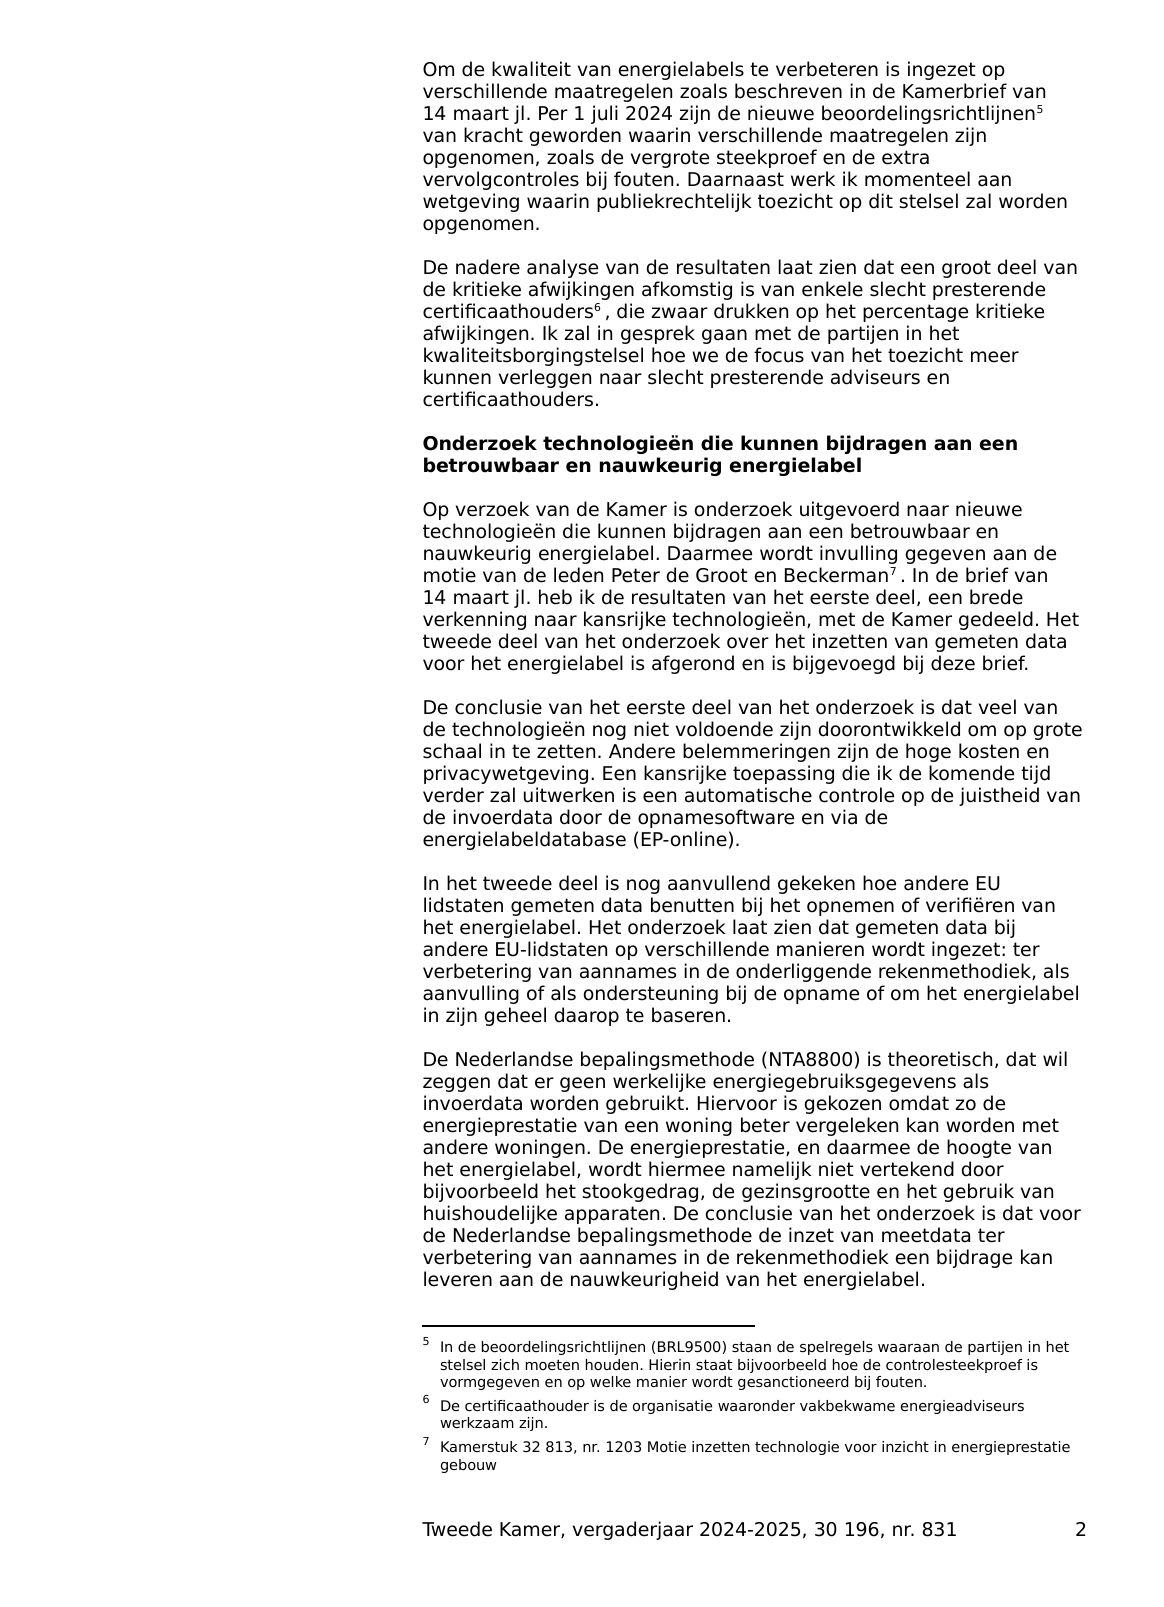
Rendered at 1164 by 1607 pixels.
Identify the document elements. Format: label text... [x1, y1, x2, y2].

text In het tweede deel is nog aanvullend gekeken hoe andere EU lidstaten gemeten data benutten bij het opnemen of verifiëren van het energielabel. Het onderzoek laat zien dat gemeten data bij andere EU-lidstaten op verschillende manieren wordt ingezet: ter verbetering van aannames in de onderliggende rekenmethodiek, als aanvulling of als ondersteuning bij de opname of om het energielabel in zijn geheel daarop te baseren. [422, 873, 1087, 1027]
text De conclusie van het eerste deel van het onderzoek is dat veel van de technologieën nog niet voldoende zijn doorontwikkeld om op grote schaal in te zetten. Andere belemmeringen zijn de hoge kosten en privacywetgeving. Een kansrijke toepassing die ik de komende tijd verder zal uitwerken is een automatische controle op de juistheid van de invoerdata door de opnamesoftware en via de energielabeldatabase (EP-online). [422, 697, 1087, 851]
subtitle Onderzoek technologieën die kunnen bijdragen aan een betrouwbaar en nauwkeurig energielabel [422, 433, 1087, 477]
text Kamerstuk 32 813, nr. 1203 Motie inzetten technologie voor inzicht in energieprestatie gebouw [422, 1435, 1087, 1474]
text De Nederlandse bepalingsmethode (NTA8800) is theoretisch, dat wil zeggen dat er geen werkelijke energiegebruiksgegevens als invoerdata worden gebruikt. Hiervoor is gekozen omdat zo de energieprestatie van een woning beter vergeleken kan worden met andere woningen. De energieprestatie, en daarmee de hoogte van het energielabel, wordt hiermee namelijk niet vertekend door bijvoorbeeld het stookgedrag, de gezinsgrootte en het gebruik van huishoudelijke apparaten. De conclusie van het onderzoek is dat voor de Nederlandse bepalingsmethode de inzet van meetdata ter verbetering van aannames in de rekenmethodiek een bijdrage kan leveren aan de nauwkeurigheid van het energielabel. [422, 1049, 1087, 1291]
text Om de kwaliteit van energielabels te verbeteren is ingezet op verschillende maatregelen zoals beschreven in de Kamerbrief van 14 maart jl. Per 1 juli 2024 zijn de nieuwe beoordelingsrichtlijnen van kracht geworden waarin verschillende maatregelen zijn opgenomen, zoals de vergrote steekproef en de extra vervolgcontroles bij fouten. Daarnaast werk ik momenteel aan wetgeving waarin publiekrechtelijk toezicht op dit stelsel zal worden opgenomen. [422, 59, 1087, 235]
text In de beoordelingsrichtlijnen (BRL9500) staan de spelregels waaraan de partijen in het stelsel zich moeten houden. Hierin staat bijvoorbeeld hoe de controlesteekproef is vormgegeven en op welke manier wordt gesanctioneerd bij fouten. [422, 1335, 1087, 1391]
text Op verzoek van de Kamer is onderzoek uitgevoerd naar nieuwe technologieën die kunnen bijdragen aan een betrouwbaar en nauwkeurig energielabel. Daarmee wordt invulling gegeven aan de motie van de leden Peter de Groot en Beckerman. In de brief van 14 maart jl. heb ik de resultaten van het eerste deel, een brede verkenning naar kansrijke technologieën, met de Kamer gedeeld. Het tweede deel van het onderzoek over het inzetten van gemeten data voor het energielabel is afgerond en is bijgevoegd bij deze brief. [422, 499, 1087, 675]
text De certificaathouder is de organisatie waaronder vakbekwame energieadviseurs werkzaam zijn. [422, 1393, 1087, 1432]
text De nadere analyse van de resultaten laat zien dat een groot deel van de kritieke afwijkingen afkomstig is van enkele slecht presterende certificaathouders, die zwaar drukken op het percentage kritieke afwijkingen. Ik zal in gesprek gaan met de partijen in het kwaliteitsborgingstelsel hoe we de focus van het toezicht meer kunnen verleggen naar slecht presterende adviseurs en certificaathouders. [422, 257, 1087, 411]
